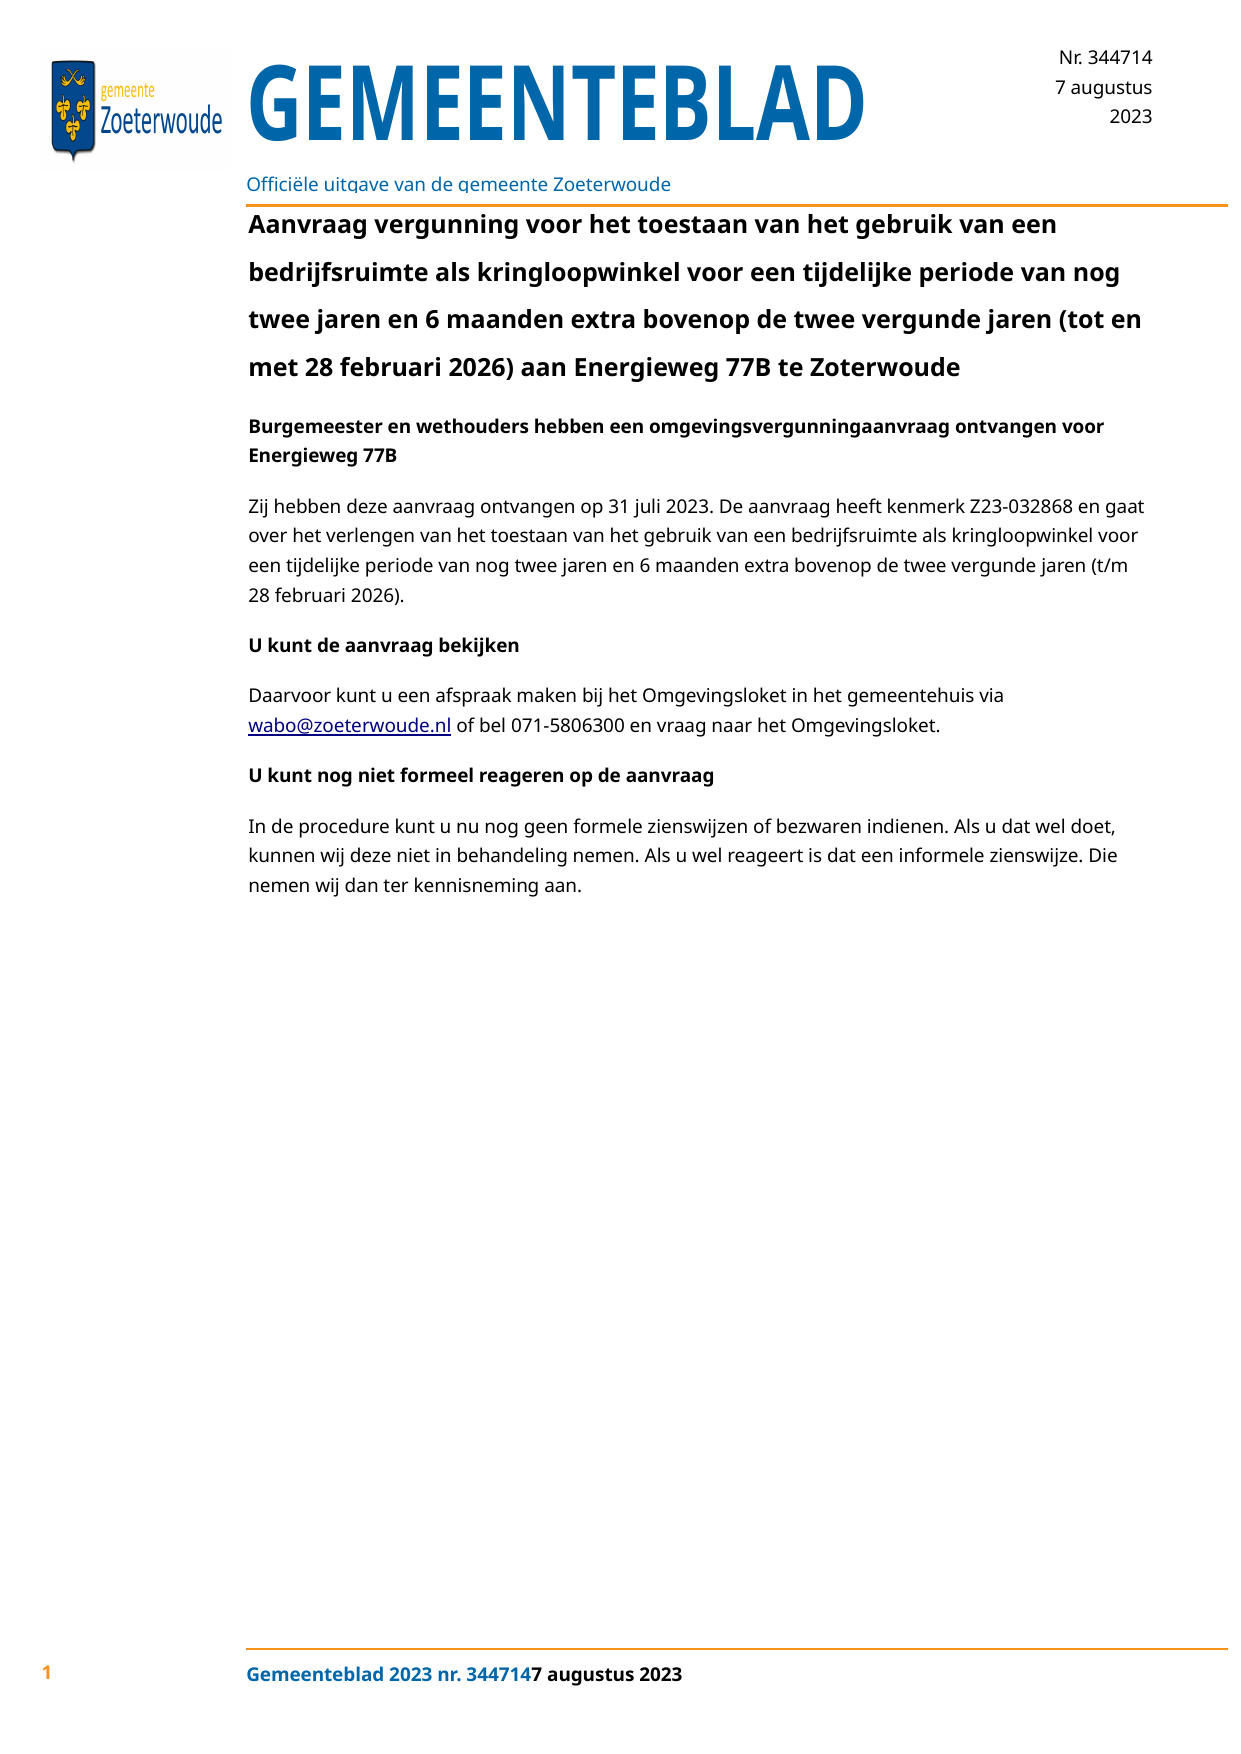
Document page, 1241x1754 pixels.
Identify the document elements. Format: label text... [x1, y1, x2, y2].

text Burgemeester en wethouders hebben een omgevingsvergunningaanvraag ontvangen voor Energieweg 77B [248, 413, 1152, 468]
text U kunt de aanvraag bekijken [248, 632, 1152, 658]
text Aanvraag vergunning voor het toestaan van het gebruik van een bedrijfsruimte als kringloopwinkel voor een tijdelijke periode van nog twee jaren en 6 maanden extra bovenop de twee vergunde jaren (tot en met 28 februari 2026) aan Energieweg 77B te Zoterwoude [248, 207, 1152, 384]
text In de procedure kunt u nu nog geen formele zienswijzen of bezwaren indienen. Als u dat wel doet, kunnen wij deze niet in behandeling nemen. Als u wel reageert is dat een informele zienswijze. Die nemen wij dan ter kennisneming aan. [248, 813, 1152, 898]
text Zij hebben deze aanvraag ontvangen op 31 juli 2023. De aanvraag heeft kenmerk Z23-032868 en gaat over het verlengen van het toestaan van het gebruik van een bedrijfsruimte als kringloopwinkel voor een tijdelijke periode van nog twee jaren en 6 maanden extra bovenop de twee vergunde jaren (t/m 28 februari 2026). [248, 493, 1152, 608]
text Daarvoor kunt u een afspraak maken bij het Omgevingsloket in het gemeentehuis via wabo@zoeterwoude.nl of bel 071-5806300 en vraag naar het Omgevingsloket. [248, 683, 1152, 738]
text U kunt nog niet formeel reageren op de aanvraag [248, 763, 1152, 788]
picture [41, 47, 231, 172]
